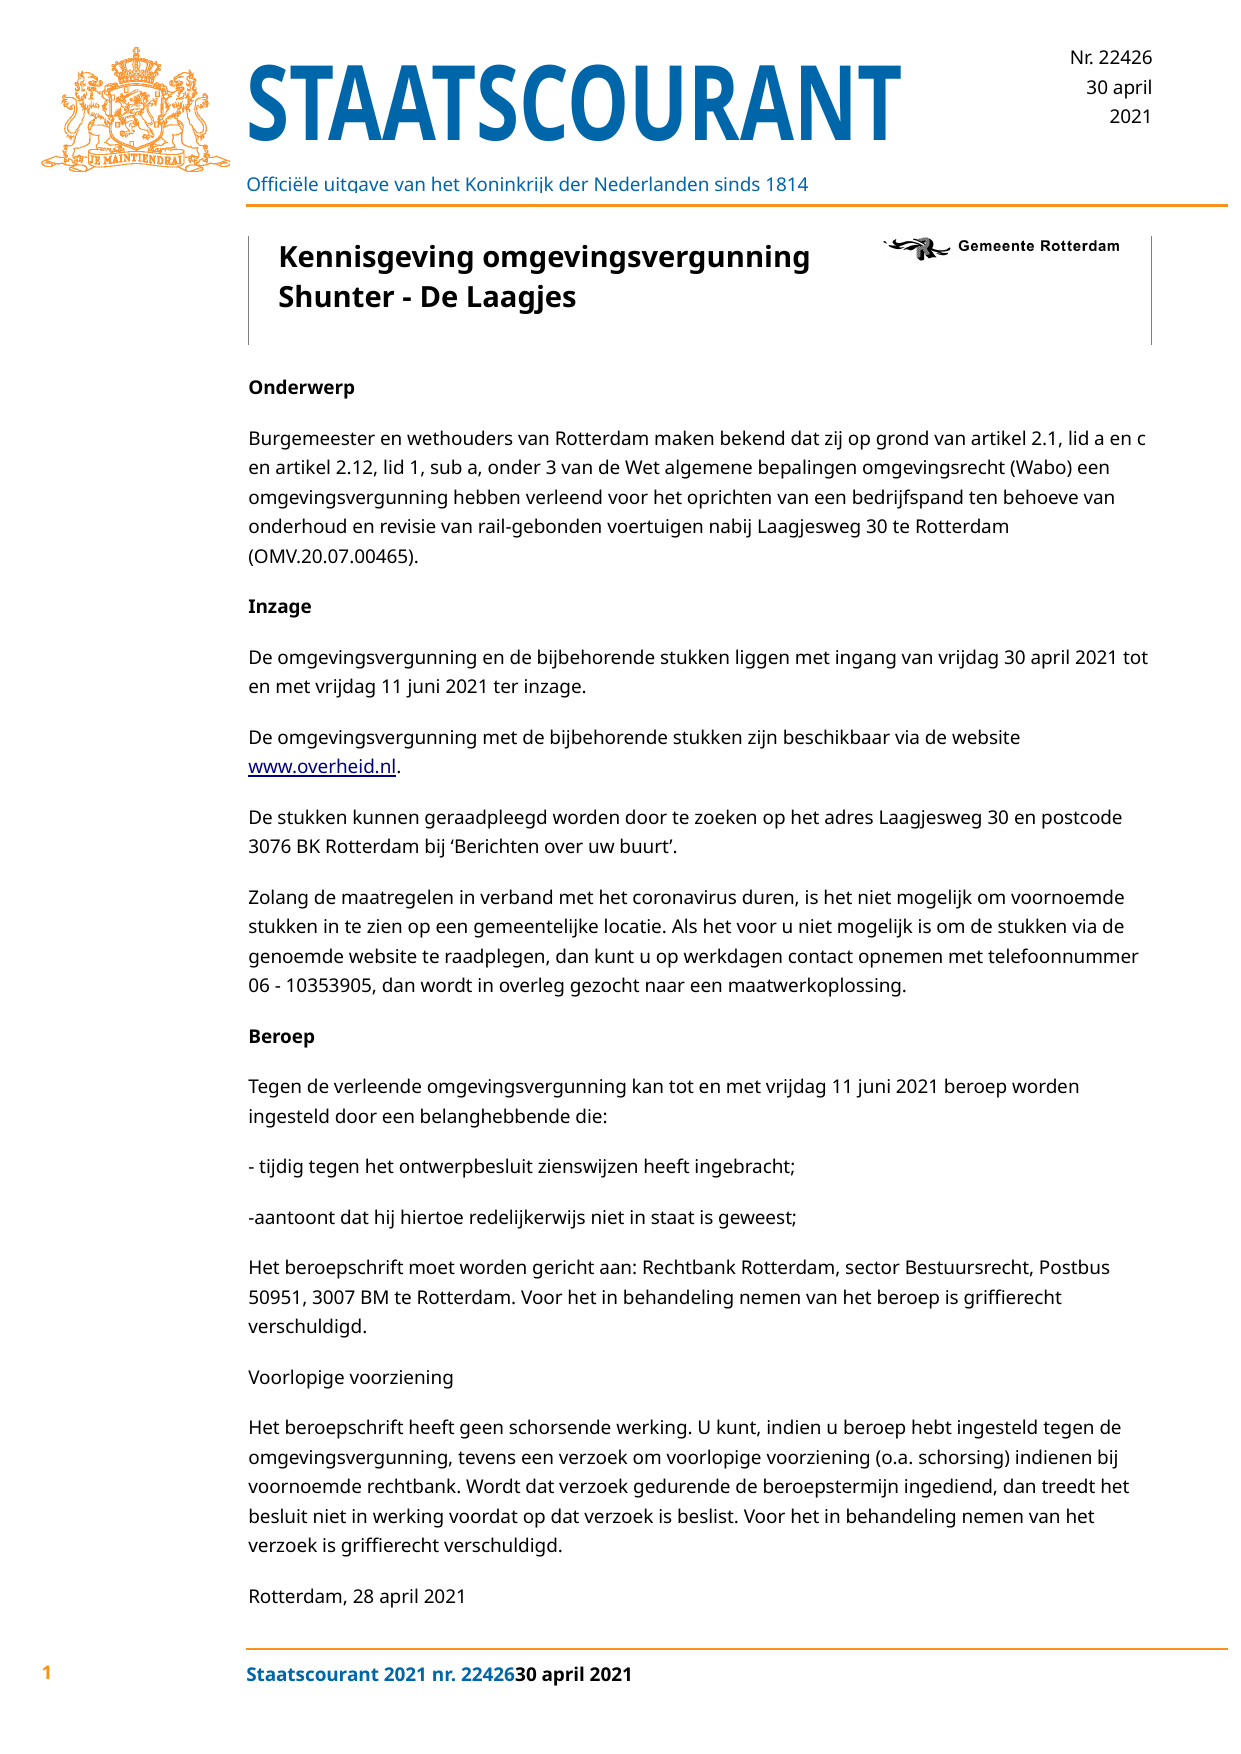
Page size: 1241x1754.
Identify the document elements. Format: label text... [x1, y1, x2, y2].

text Burgemeester en wethouders van Rotterdam maken bekend dat zij op grond van artikel 2.1, lid a en c en artikel 2.12, lid 1, sub a, onder 3 van de Wet algemene bepalingen omgevingsrecht (Wabo) een omgevingsvergunning hebben verleend voor het oprichten van een bedrijfspand ten behoeve van onderhoud en revisie van rail-gebonden voertuigen nabij Laagjesweg 30 te Rotterdam (OMV.20.07.00465). [248, 425, 1152, 569]
picture [882, 236, 1119, 261]
text Onderwerp [248, 374, 1152, 400]
table_header Kennisgeving omgevingsvergunning Shunter - De Laagjes [249, 236, 850, 345]
text De stukken kunnen geraadpleegd worden door te zoeken op het adres Laagjesweg 30 en postcode 3076 BK Rotterdam bij ‘Berichten over uw buurt’. [248, 804, 1152, 859]
table_header [850, 236, 1151, 345]
text -aantoont dat hij hiertoe redelijkerwijs niet in staat is geweest; [248, 1204, 1152, 1229]
text Het beroepschrift heeft geen schorsende werking. U kunt, indien u beroep hebt ingesteld tegen de omgevingsvergunning, tevens een verzoek om voorlopige voorziening (o.a. schorsing) indienen bij voornoemde rechtbank. Wordt dat verzoek gedurende de beroepstermijn ingediend, dan treedt het besluit niet in werking voordat op dat verzoek is beslist. Voor het in behandeling nemen van het verzoek is griffierecht verschuldigd. [248, 1414, 1152, 1558]
text - tijdig tegen het ontwerpbesluit zienswijzen heeft ingebracht; [248, 1153, 1152, 1179]
picture [41, 47, 231, 172]
text Tegen de verleende omgevingsvergunning kan tot en met vrijdag 11 juni 2021 beroep worden ingesteld door een belanghebbende die: [248, 1073, 1152, 1129]
text Beroep [248, 1023, 1152, 1049]
text Het beroepschrift moet worden gericht aan: Rechtbank Rotterdam, sector Bestuursrecht, Postbus 50951, 3007 BM te Rotterdam. Voor het in behandeling nemen van het beroep is griffierecht verschuldigd. [248, 1254, 1152, 1339]
text Inzage [248, 593, 1152, 619]
text De omgevingsvergunning met de bijbehorende stukken zijn beschikbaar via de website www.overheid.nl. [248, 724, 1152, 779]
text Zolang de maatregelen in verband met het coronavirus duren, is het niet mogelijk om voornoemde stukken in te zien op een gemeentelijke locatie. Als het voor u niet mogelijk is om de stukken via de genoemde website te raadplegen, dan kunt u op werkdagen contact opnemen met telefoonnummer 06 - 10353905, dan wordt in overleg gezocht naar een maatwerkoplossing. [248, 884, 1152, 998]
text De omgevingsvergunning en de bijbehorende stukken liggen met ingang van vrijdag 30 april 2021 tot en met vrijdag 11 juni 2021 ter inzage. [248, 644, 1152, 699]
text Voorlopige voorziening [248, 1364, 1152, 1389]
text Rotterdam, 28 april 2021 [248, 1583, 1152, 1609]
